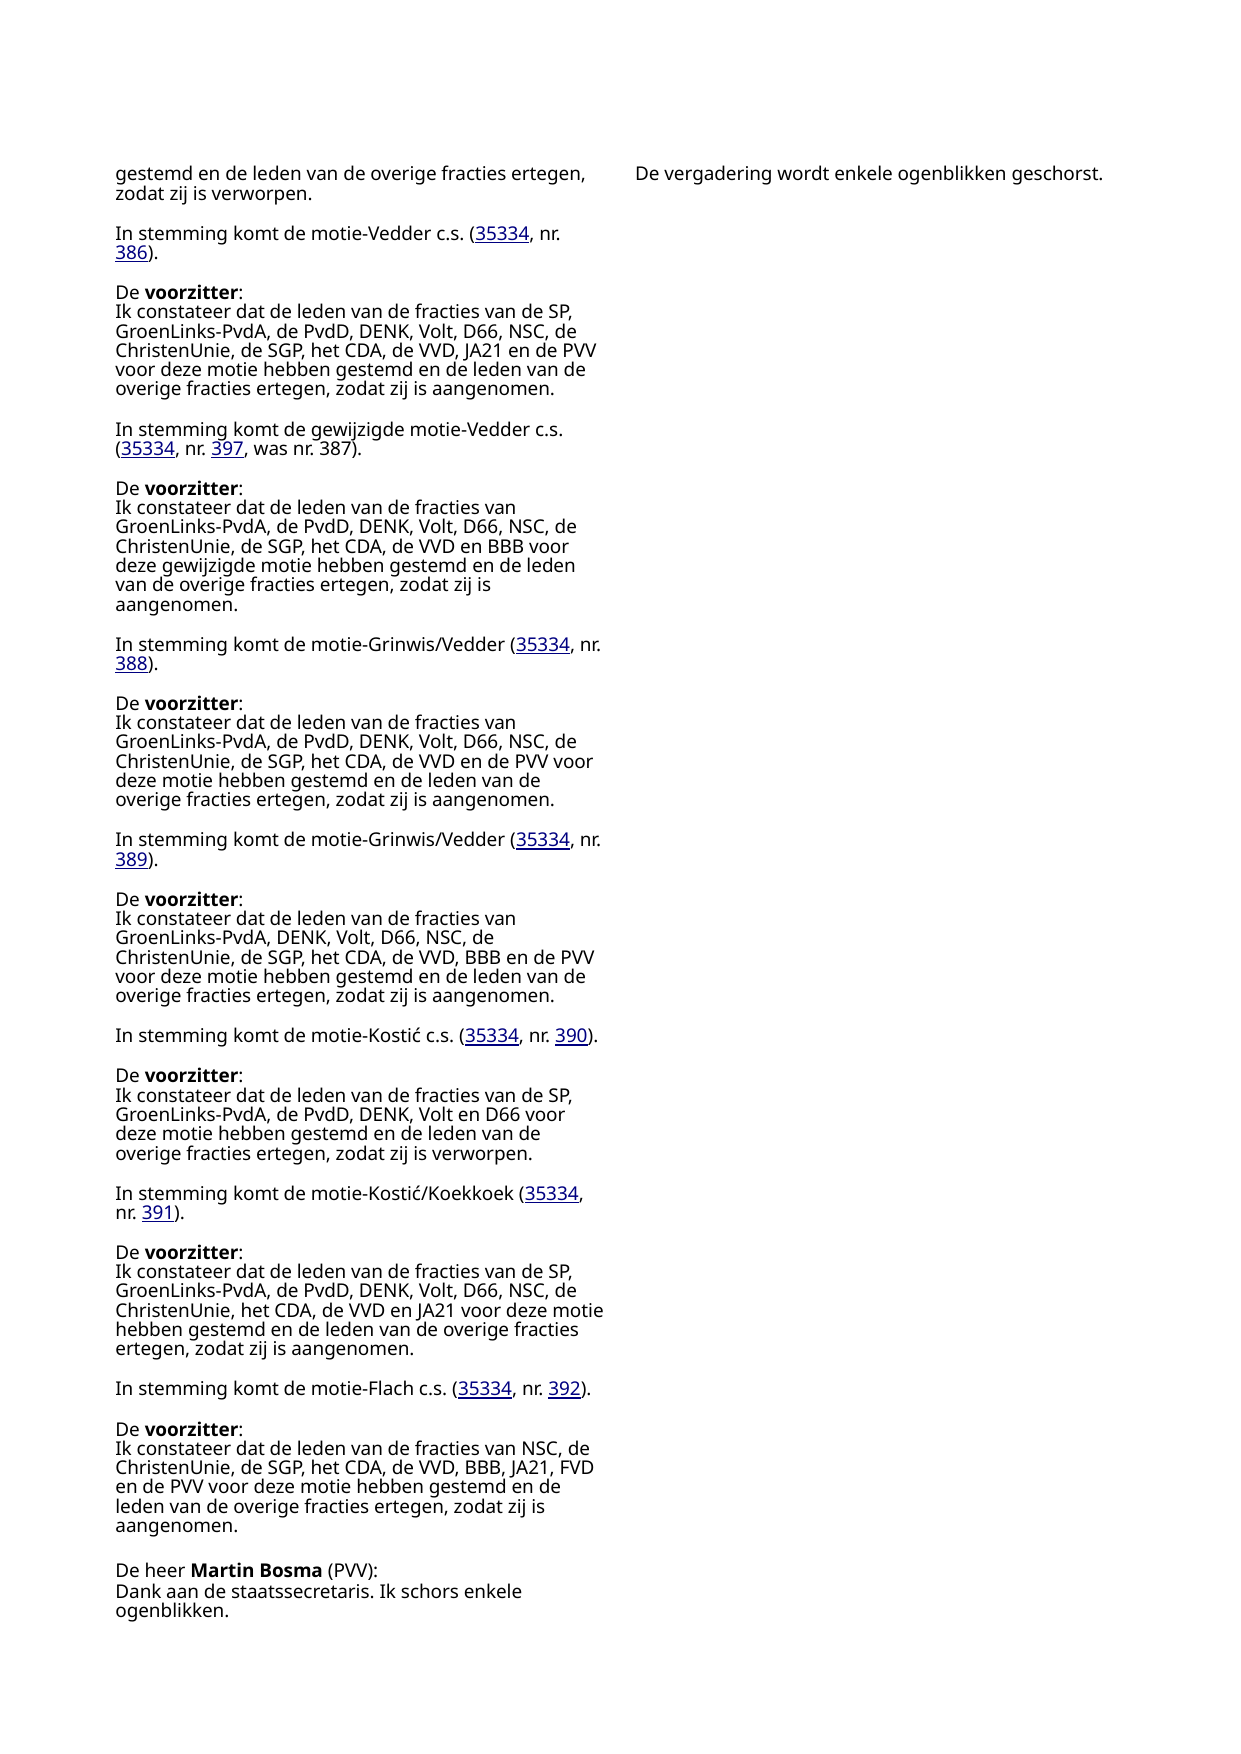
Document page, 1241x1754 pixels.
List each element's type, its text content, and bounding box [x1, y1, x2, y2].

text gestemd en de leden van de overige fracties ertegen, zodat zij is verworpen. [115, 165, 605, 204]
text Ik constateer dat de leden van de fracties van GroenLinks-PvdA, de PvdD, DENK, Volt, D66, NSC, de ChristenUnie, de SGP, het CDA, de VVD en BBB voor deze gewijzigde motie hebben gestemd en de leden van de overige fracties ertegen, zodat zij is aangenomen. [115, 499, 605, 615]
text In stemming komt de gewijzigde motie-Vedder c.s. (35334, nr. 397, was nr. 387). [115, 421, 605, 459]
text In stemming komt de motie-Vedder c.s. (35334, nr. 386). [115, 225, 605, 263]
text Ik constateer dat de leden van de fracties van GroenLinks-PvdA, DENK, Volt, D66, NSC, de ChristenUnie, de SGP, het CDA, de VVD, BBB en de PVV voor deze motie hebben gestemd en de leden van de overige fracties ertegen, zodat zij is aangenomen. [115, 910, 605, 1006]
text Ik constateer dat de leden van de fracties van de SP, GroenLinks-PvdA, de PvdD, DENK, Volt, D66, NSC, de ChristenUnie, het CDA, de VVD en JA21 voor deze motie hebben gestemd en de leden van de overige fracties ertegen, zodat zij is aangenomen. [115, 1263, 605, 1359]
text Ik constateer dat de leden van de fracties van de SP, GroenLinks-PvdA, de PvdD, DENK, Volt, D66, NSC, de ChristenUnie, de SGP, het CDA, de VVD, JA21 en de PVV voor deze motie hebben gestemd en de leden van de overige fracties ertegen, zodat zij is aangenomen. [115, 303, 605, 400]
text De voorzitter: [115, 480, 605, 499]
text Ik constateer dat de leden van de fracties van GroenLinks-PvdA, de PvdD, DENK, Volt, D66, NSC, de ChristenUnie, de SGP, het CDA, de VVD en de PVV voor deze motie hebben gestemd en de leden van de overige fracties ertegen, zodat zij is aangenomen. [115, 714, 605, 811]
text De voorzitter: [115, 1244, 605, 1263]
text In stemming komt de motie-Grinwis/Vedder (35334, nr. 388). [115, 636, 605, 674]
text In stemming komt de motie-Kostić/Koekkoek (35334, nr. 391). [115, 1184, 605, 1223]
text Ik constateer dat de leden van de fracties van de SP, GroenLinks-PvdA, de PvdD, DENK, Volt en D66 voor deze motie hebben gestemd en de leden van de overige fracties ertegen, zodat zij is verworpen. [115, 1087, 605, 1164]
text De voorzitter: [115, 1421, 605, 1440]
text De voorzitter: [115, 891, 605, 910]
text Ik constateer dat de leden van de fracties van NSC, de ChristenUnie, de SGP, het CDA, de VVD, BBB, JA21, FVD en de PVV voor deze motie hebben gestemd en de leden van de overige fracties ertegen, zodat zij is aangenomen. [115, 1440, 605, 1536]
text De voorzitter: [115, 1067, 605, 1087]
text In stemming komt de motie-Grinwis/Vedder (35334, nr. 389). [115, 831, 605, 870]
text De voorzitter: [115, 695, 605, 714]
text De voorzitter: [115, 284, 605, 303]
text In stemming komt de motie-Kostić c.s. (35334, nr. 390). [115, 1027, 605, 1047]
text Dank aan de staatssecretaris. Ik schors enkele ogenblikken. [115, 1583, 605, 1621]
text De heer Martin Bosma (PVV): [115, 1557, 605, 1583]
text De vergadering wordt enkele ogenblikken geschorst. [635, 165, 1125, 185]
text In stemming komt de motie-Flach c.s. (35334, nr. 392). [115, 1380, 605, 1400]
